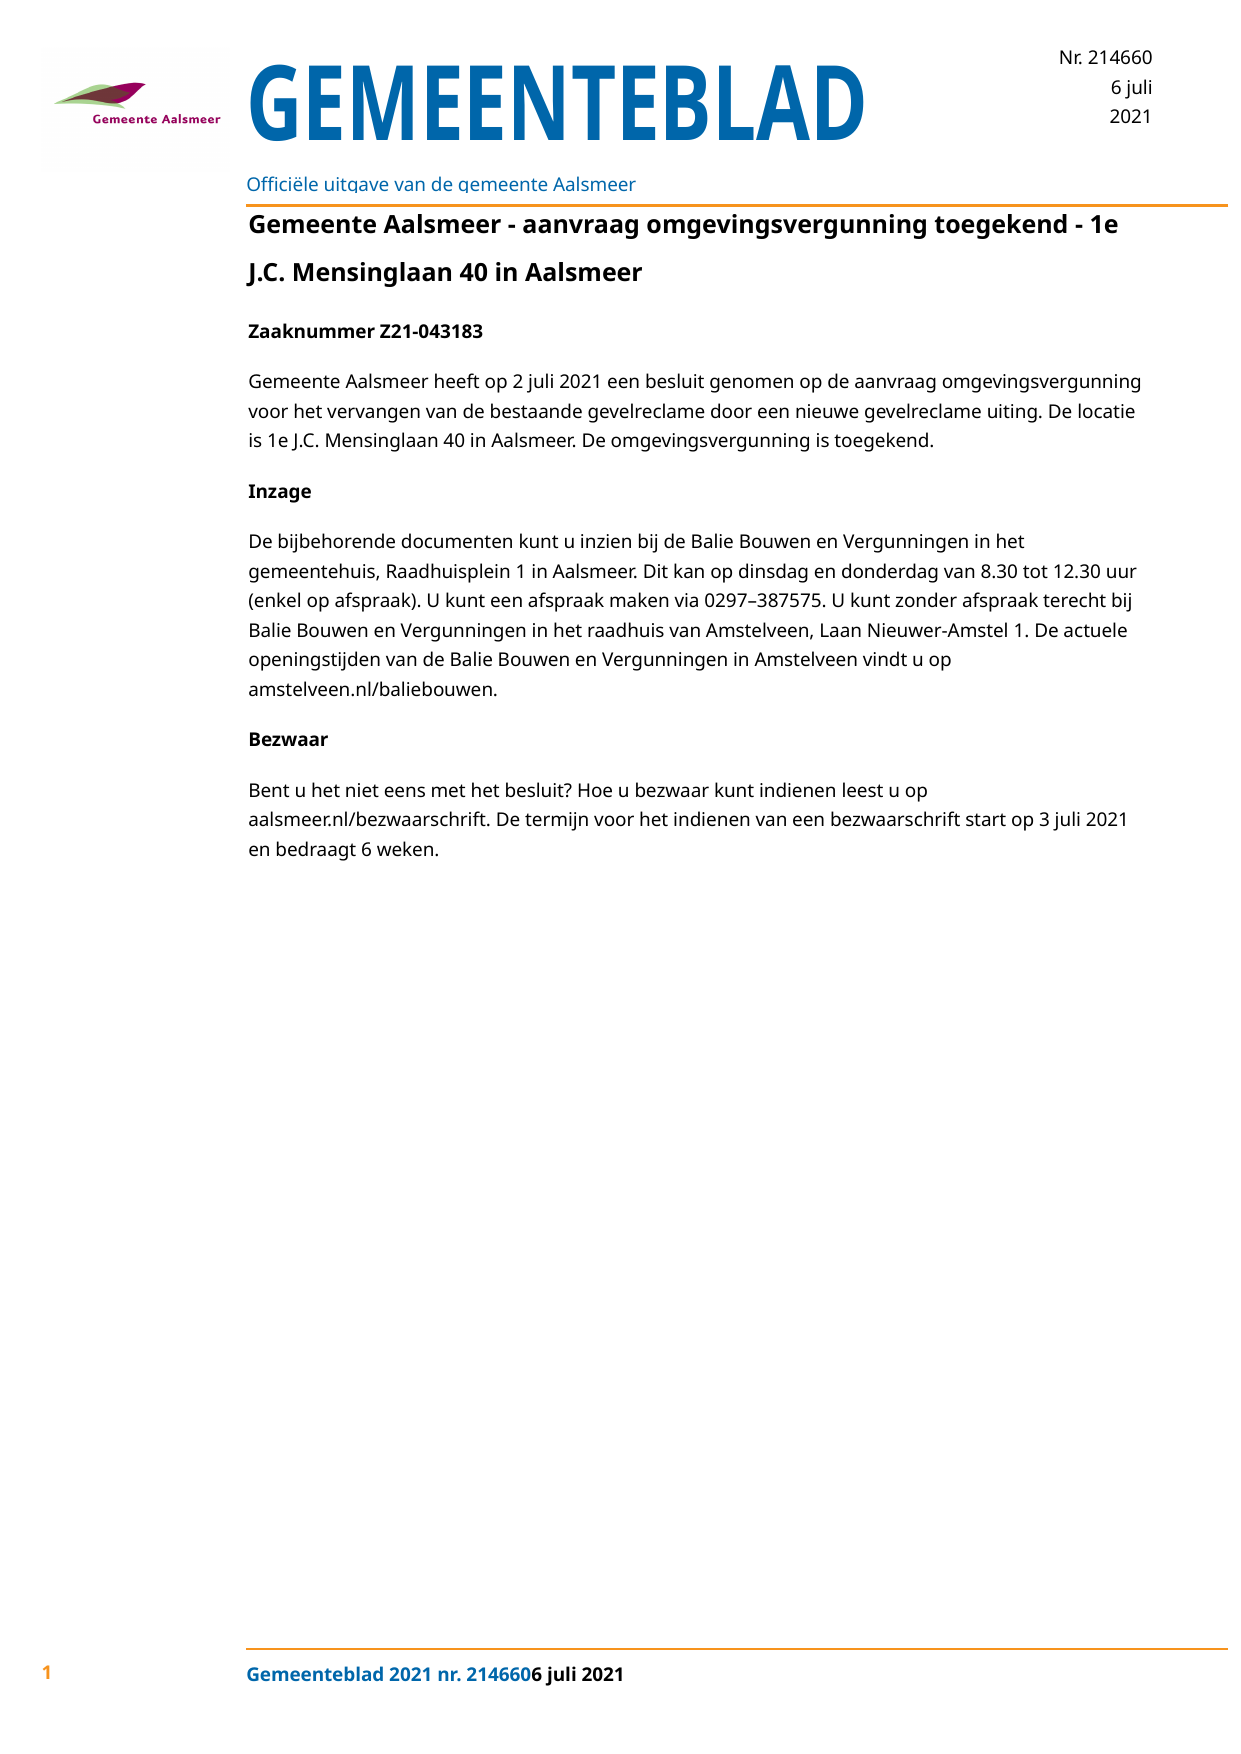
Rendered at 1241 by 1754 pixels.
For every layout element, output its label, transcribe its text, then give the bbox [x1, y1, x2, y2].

picture [41, 47, 231, 172]
text Gemeente Aalsmeer - aanvraag omgevingsvergunning toegekend - 1e J.C. Mensinglaan 40 in Aalsmeer [248, 207, 1152, 288]
text Zaaknummer Z21-043183 [248, 318, 1152, 344]
text Bezwaar [248, 727, 1152, 752]
text Inzage [248, 478, 1152, 504]
text Gemeente Aalsmeer heeft op 2 juli 2021 een besluit genomen op de aanvraag omgevingsvergunning voor het vervangen van de bestaande gevelreclame door een nieuwe gevelreclame uiting. De locatie is 1e J.C. Mensinglaan 40 in Aalsmeer. De omgevingsvergunning is toegekend. [248, 368, 1152, 453]
text De bijbehorende documenten kunt u inzien bij de Balie Bouwen en Vergunningen in het gemeentehuis, Raadhuisplein 1 in Aalsmeer. Dit kan op dinsdag en donderdag van 8.30 tot 12.30 uur (enkel op afspraak). U kunt een afspraak maken via 0297–387575. U kunt zonder afspraak terecht bij Balie Bouwen en Vergunningen in het raadhuis van Amstelveen, Laan Nieuwer-Amstel 1. De actuele openingstijden van de Balie Bouwen en Vergunningen in Amstelveen vindt u op amstelveen.nl/baliebouwen. [248, 528, 1152, 702]
text Bent u het niet eens met het besluit? Hoe u bezwaar kunt indienen leest u op aalsmeer.nl/bezwaarschrift. De termijn voor het indienen van een bezwaarschrift start op 3 juli 2021 en bedraagt 6 weken. [248, 777, 1152, 862]
